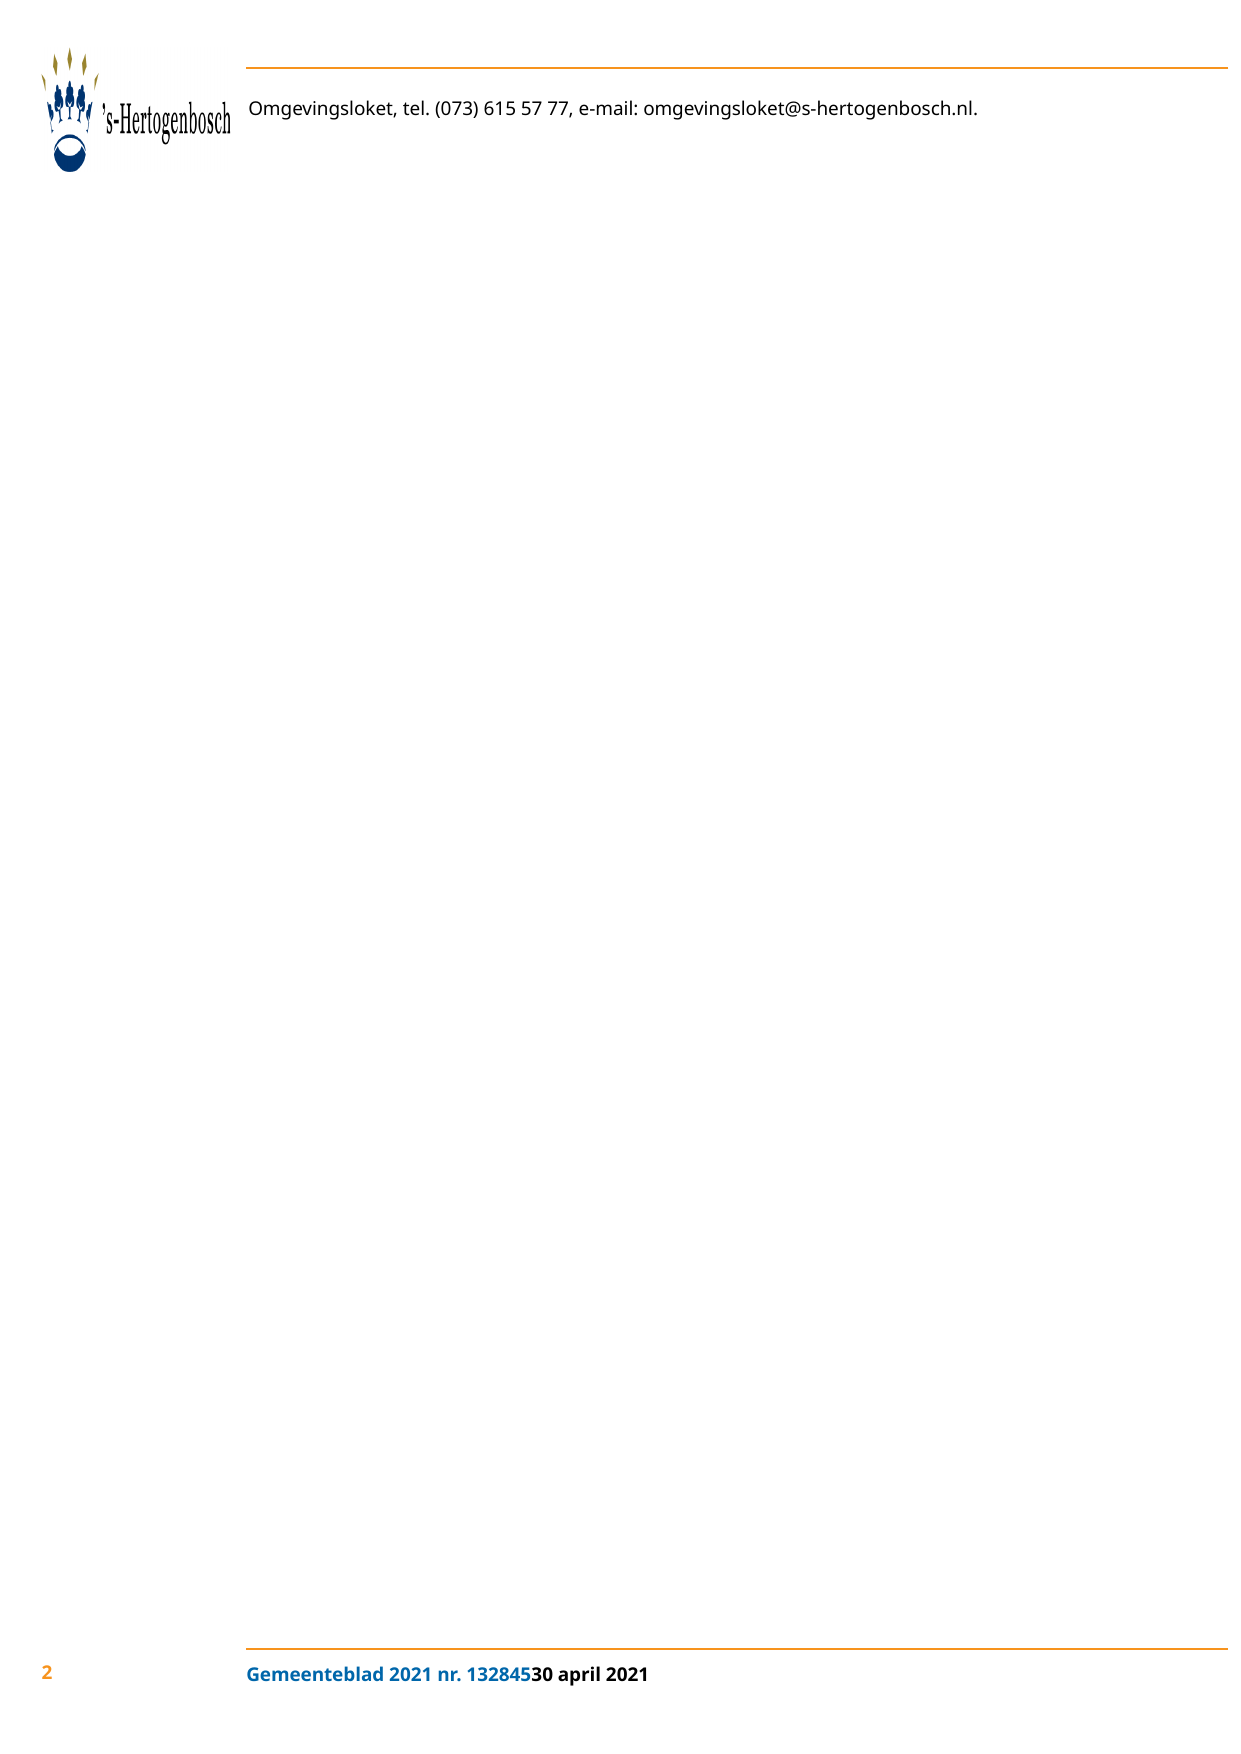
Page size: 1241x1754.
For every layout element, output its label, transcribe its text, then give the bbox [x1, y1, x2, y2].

picture [41, 47, 231, 172]
text Omgevingsloket, tel. (073) 615 57 77, e-mail: omgevingsloket@s-hertogenbosch.nl. [248, 95, 1152, 121]
